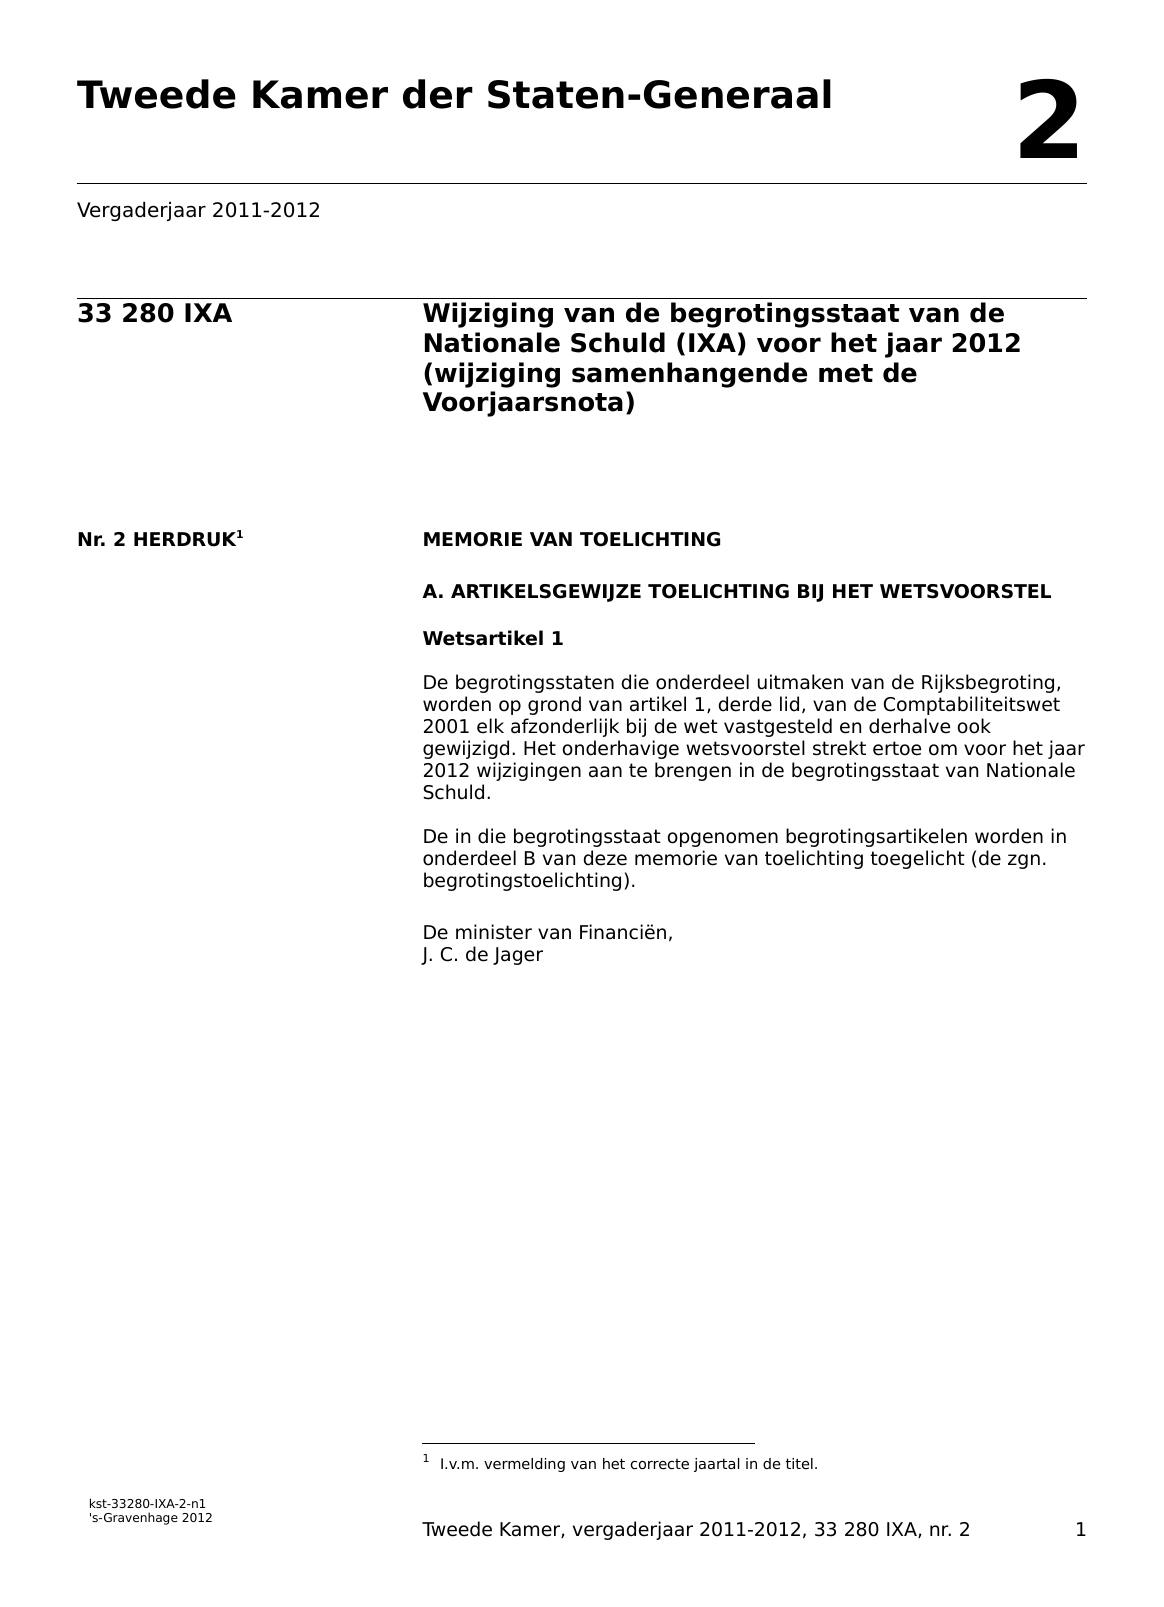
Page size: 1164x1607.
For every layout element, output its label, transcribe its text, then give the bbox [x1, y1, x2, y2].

text 's-Gravenhage 2012 [88, 1511, 323, 1525]
text De minister van Financiën, J. C. de Jager [422, 922, 1087, 966]
subtitle 33 280 IXA Wijziging van de begrotingsstaat van de Nationale Schuld (IXA) voor het jaar 2012 (wijziging samenhangende met de Voorjaarsnota) [77, 299, 1087, 418]
subtitle Wetsartikel 1 [422, 628, 1087, 650]
subtitle Nr. 2 HERDRUK MEMORIE VAN TOELICHTING [77, 529, 1087, 551]
text I.v.m. vermelding van het correcte jaartal in de titel. [422, 1452, 1087, 1474]
subtitle A. ARTIKELSGEWIJZE TOELICHTING BIJ HET WETSVOORSTEL [422, 581, 1087, 603]
table_cell Vergaderjaar 2011-2012 [77, 184, 1087, 298]
text De in die begrotingsstaat opgenomen begrotingsartikelen worden in onderdeel B van deze memorie van toelichting toegelicht (de zgn. begrotingstoelichting). [422, 826, 1087, 892]
text kst-33280-IXA-2-n1 [88, 1497, 323, 1511]
text De begrotingsstaten die onderdeel uitmaken van de Rijksbegroting, worden op grond van artikel 1, derde lid, van de Comptabiliteitswet 2001 elk afzonderlijk bij de wet vastgesteld en derhalve ook gewijzigd. Het onderhavige wetsvoorstel strekt ertoe om voor het jaar 2012 wijzigingen aan te brengen in de begrotingsstaat van Nationale Schuld. [422, 672, 1087, 804]
table_header Tweede Kamer der Staten-Generaal [77, 59, 886, 183]
table_header 2 [886, 59, 1087, 183]
